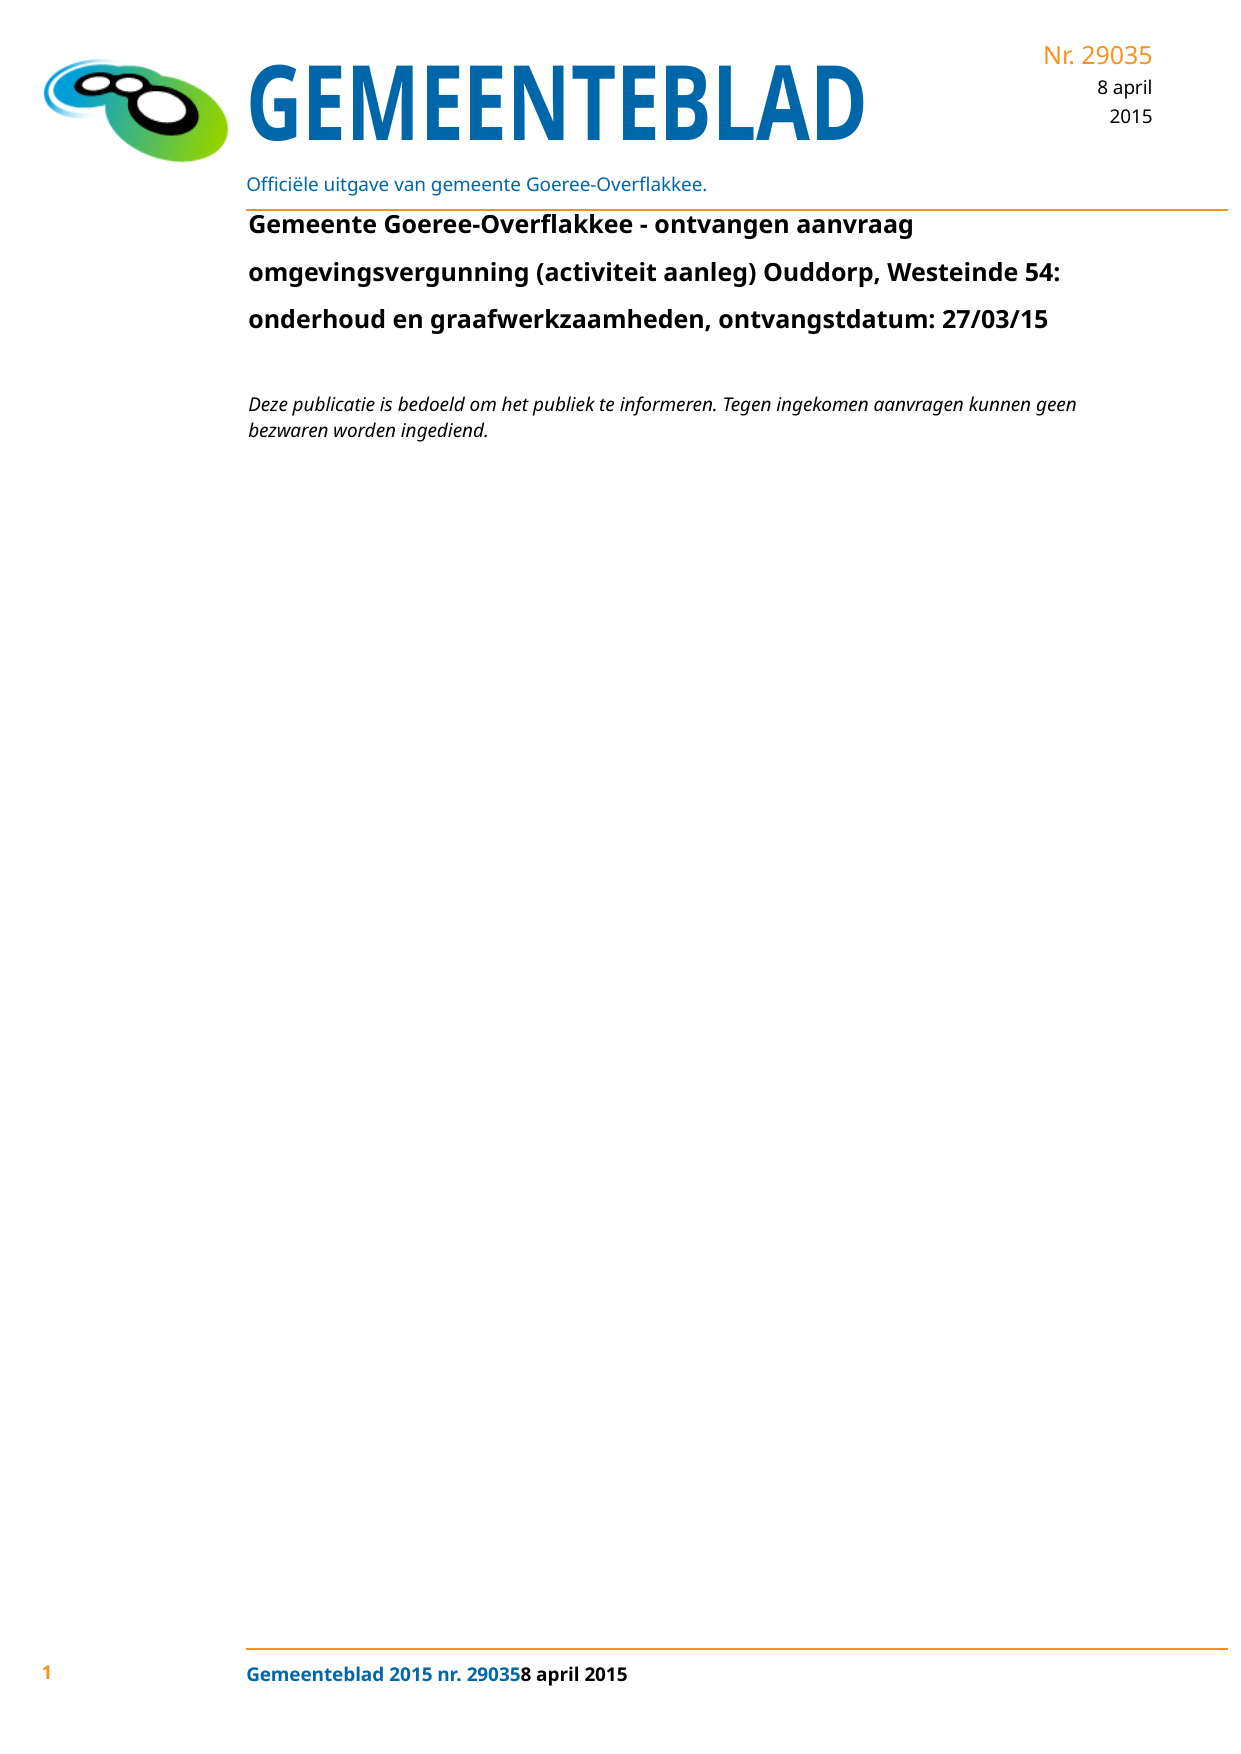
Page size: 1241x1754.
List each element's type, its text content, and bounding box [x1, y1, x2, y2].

text Deze publicatie is bedoeld om het publiek te informeren. Tegen ingekomen aanvragen kunnen geen bezwaren worden ingediend. [248, 391, 1152, 443]
text Gemeente Goeree-Overflakkee - ontvangen aanvraag omgevingsvergunning (activiteit aanleg) Ouddorp, Westeinde 54: onderhoud en graafwerkzaamheden, ontvangstdatum: 27/03/15 [248, 211, 1152, 336]
picture [41, 47, 231, 172]
